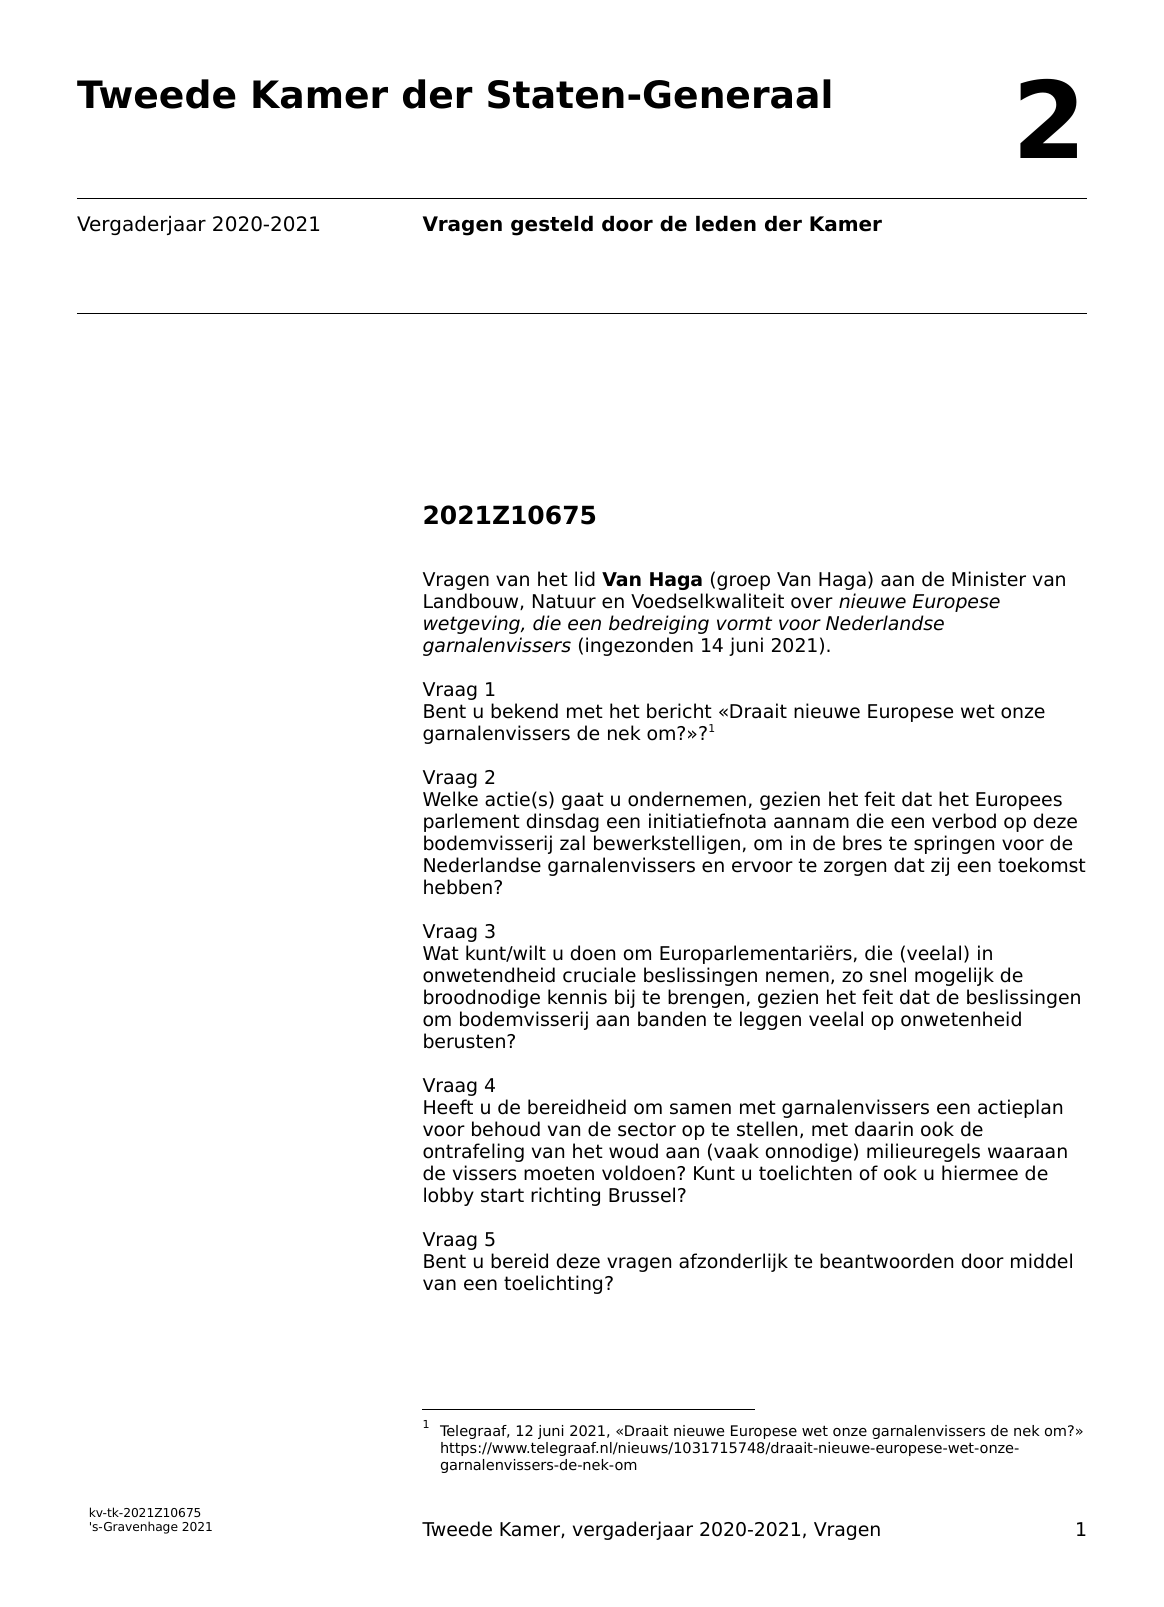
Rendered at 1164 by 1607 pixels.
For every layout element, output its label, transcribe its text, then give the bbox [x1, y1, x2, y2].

text Heeft u de bereidheid om samen met garnalenvissers een actieplan voor behoud van de sector op te stellen, met daarin ook de ontrafeling van het woud aan (vaak onnodige) milieuregels waaraan de vissers moeten voldoen? Kunt u toelichten of ook u hiermee de lobby start richting Brussel? [422, 1097, 1087, 1207]
text Vraag 4 [422, 1075, 1087, 1097]
text Wat kunt/wilt u doen om Europarlementariërs, die (veelal) in onwetendheid cruciale beslissingen nemen, zo snel mogelijk de broodnodige kennis bij te brengen, gezien het feit dat de beslissingen om bodemvisserij aan banden te leggen veelal op onwetenheid berusten? [422, 943, 1087, 1053]
text Bent u bekend met het bericht «Draait nieuwe Europese wet onze garnalenvissers de nek om?»? [422, 701, 1087, 745]
text Welke actie(s) gaat u ondernemen, gezien het feit dat het Europees parlement dinsdag een initiatiefnota aannam die een verbod op deze bodemvisserij zal bewerkstelligen, om in de bres te springen voor de Nederlandse garnalenvissers en ervoor te zorgen dat zij een toekomst hebben? [422, 789, 1087, 899]
table_cell Vergaderjaar 2020-2021 [77, 199, 422, 313]
text Telegraaf, 12 juni 2021, «Draait nieuwe Europese wet onze garnalenvissers de nek om?» https://www.telegraaf.nl/nieuws/1031715748/draait-nieuwe-europese-wet-onze-garnalenvissers-de-nek-om [422, 1418, 1087, 1474]
text 's-Gravenhage 2021 [88, 1520, 323, 1534]
text Vraag 5 [422, 1229, 1087, 1251]
text Vraag 1 [422, 679, 1087, 701]
text Vraag 2 [422, 767, 1087, 789]
text kv-tk-2021Z10675 [88, 1506, 323, 1520]
table_header Tweede Kamer der Staten-Generaal [77, 59, 886, 198]
text Vragen van het lid Van Haga (groep Van Haga) aan de Minister van Landbouw, Natuur en Voedselkwaliteit over nieuwe Europese wetgeving, die een bedreiging vormt voor Nederlandse garnalenvissers (ingezonden 14 juni 2021). [422, 569, 1087, 657]
table_header 2 [886, 59, 1087, 198]
table_cell Vragen gesteld door de leden der Kamer [422, 199, 1087, 313]
text Bent u bereid deze vragen afzonderlijk te beantwoorden door middel van een toelichting? [422, 1251, 1087, 1295]
text 2021Z10675 [422, 501, 1087, 531]
text Vraag 3 [422, 921, 1087, 943]
